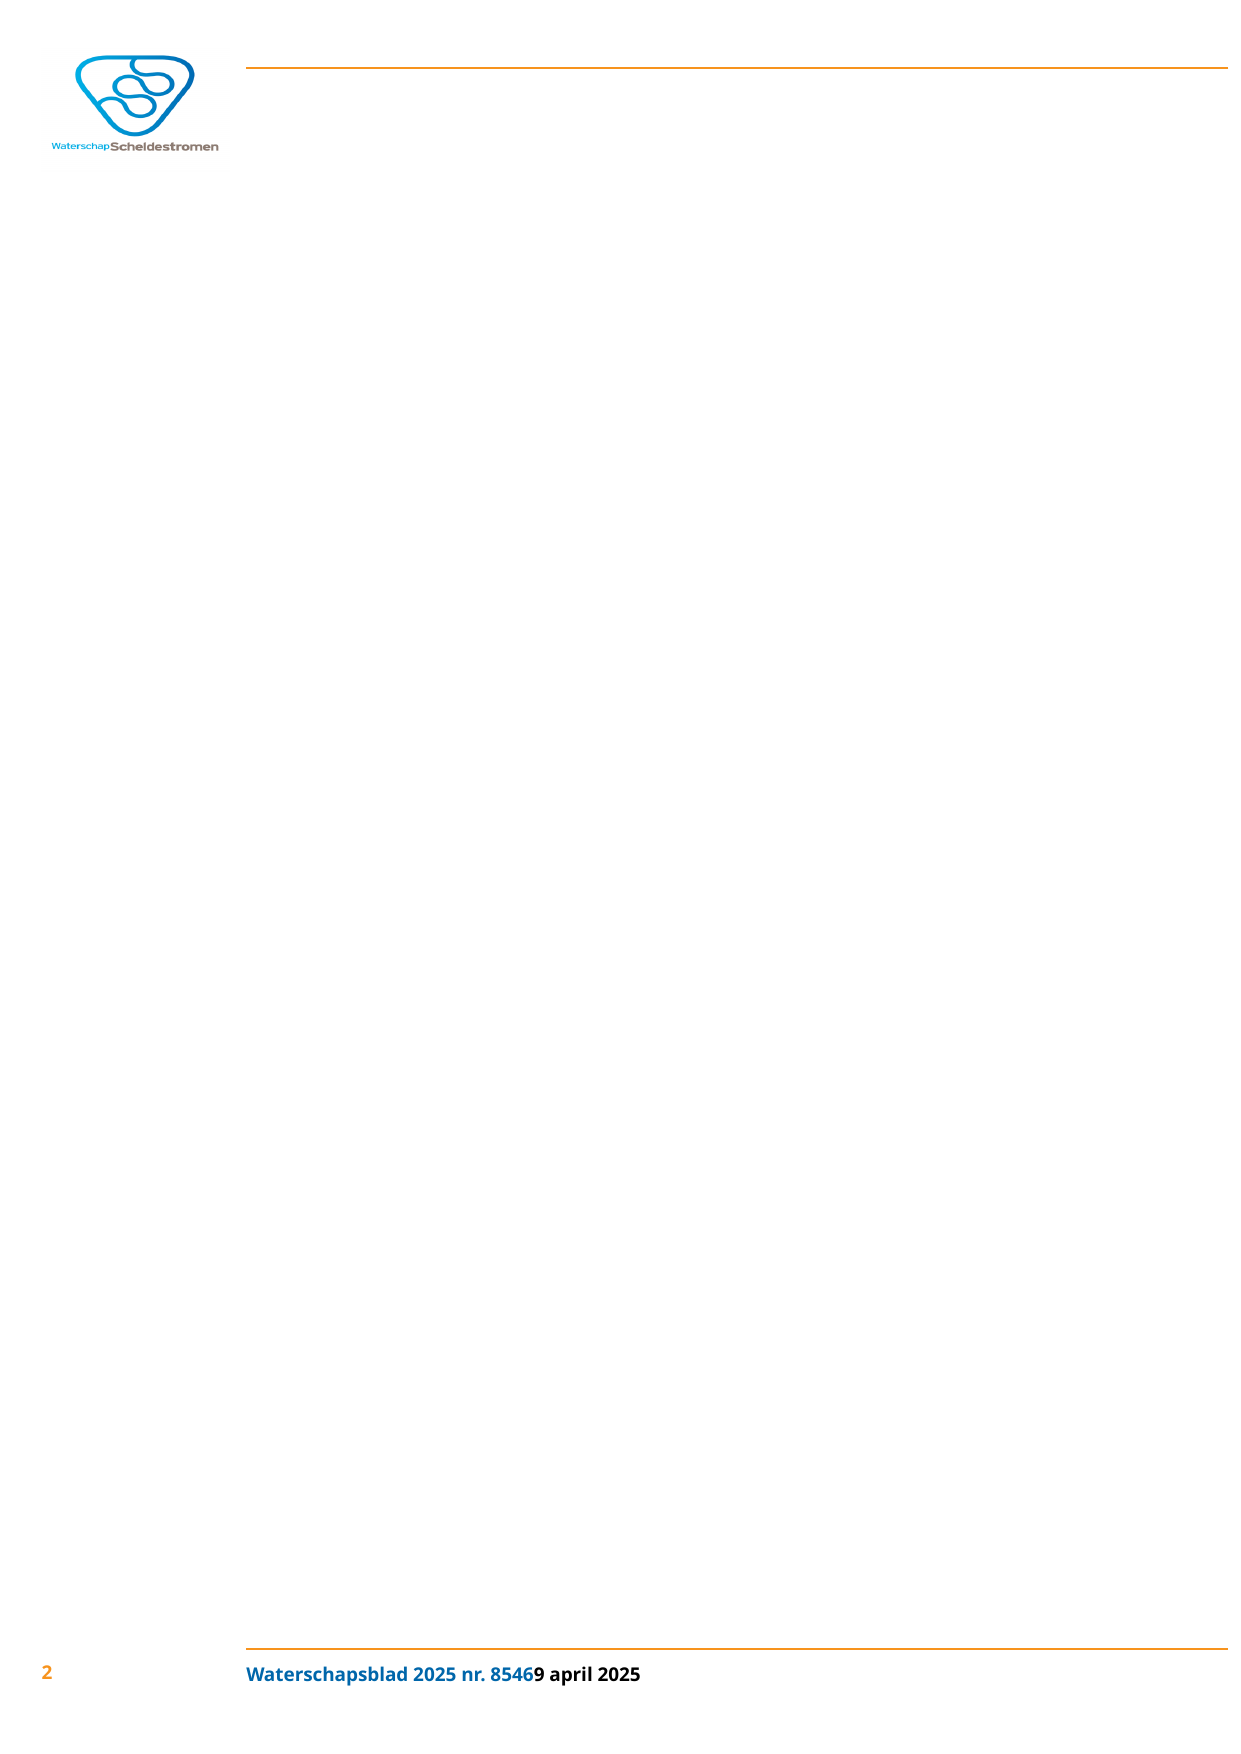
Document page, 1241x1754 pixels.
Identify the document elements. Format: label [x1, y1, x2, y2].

picture [41, 47, 231, 172]
